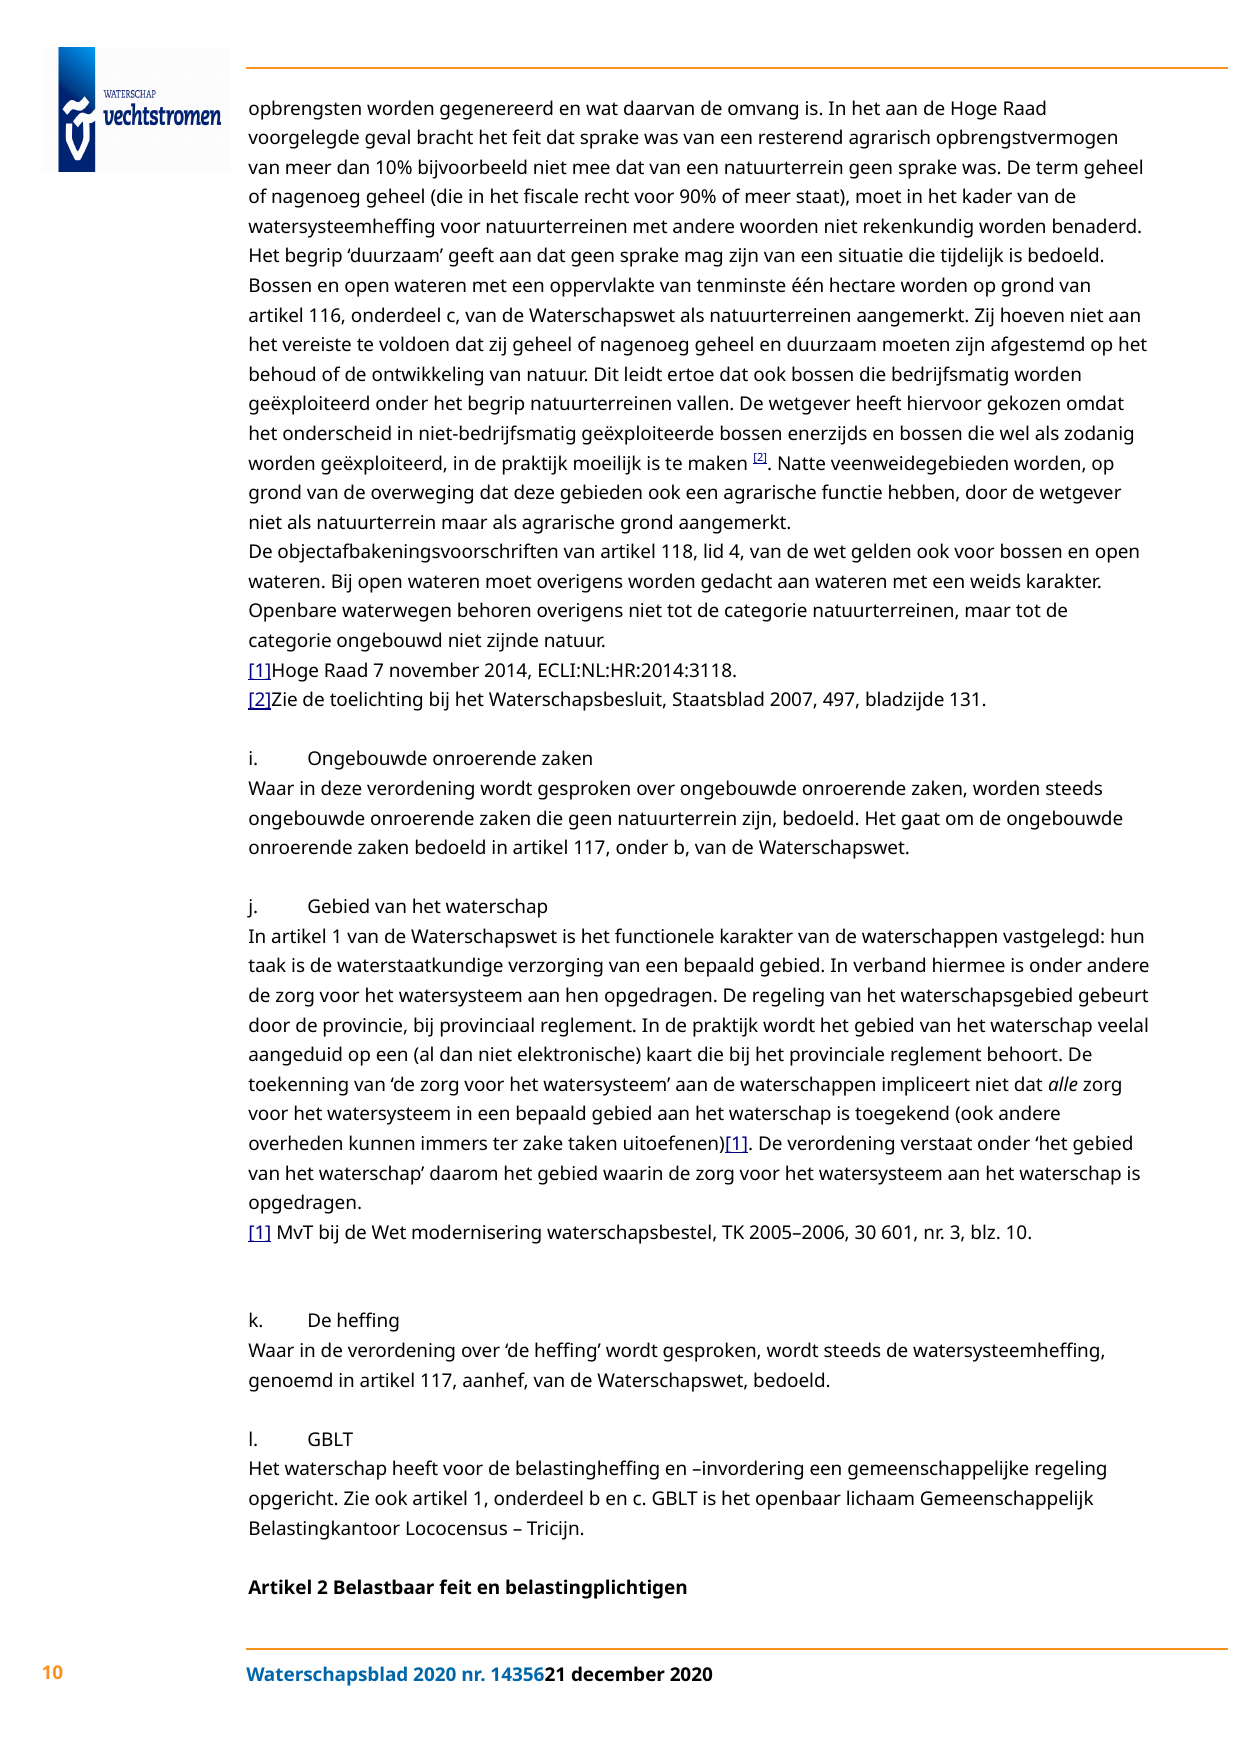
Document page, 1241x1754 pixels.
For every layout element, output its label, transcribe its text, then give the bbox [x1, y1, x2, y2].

text [1]Hoge Raad 7 november 2014, ECLI:NL:HR:2014:3118. [248, 657, 1152, 683]
text Artikel 2 Belastbaar feit en belastingplichtigen [248, 1574, 1152, 1600]
text [2]Zie de toelichting bij het Waterschapsbesluit, Staatsblad 2007, 497, bladzijde 131. [248, 686, 1152, 712]
list Gebied van het waterschap [248, 893, 1152, 919]
list GBLT [248, 1426, 1152, 1452]
text Waar in deze verordening wordt gesproken over ongebouwde onroerende zaken, worden steeds ongebouwde onroerende zaken die geen natuurterrein zijn, bedoeld. Het gaat om de ongebouwde onroerende zaken bedoeld in artikel 117, onder b, van de Waterschapswet. [248, 775, 1152, 860]
text Waar in de verordening over ‘de heffing’ wordt gesproken, wordt steeds de watersysteemheffing, genoemd in artikel 117, aanhef, van de Waterschapswet, bedoeld. [248, 1337, 1152, 1393]
text opbrengsten worden gegenereerd en wat daarvan de omvang is. In het aan de Hoge Raad voorgelegde geval bracht het feit dat sprake was van een resterend agrarisch opbrengstvermogen van meer dan 10% bijvoorbeeld niet mee dat van een natuurterrein geen sprake was. De term geheel of nagenoeg geheel (die in het fiscale recht voor 90% of meer staat), moet in het kader van de watersysteemheffing voor natuurterreinen met andere woorden niet rekenkundig worden benaderd. [248, 95, 1152, 239]
text In artikel 1 van de Waterschapswet is het functionele karakter van de waterschappen vastgelegd: hun taak is de waterstaatkundige verzorging van een bepaald gebied. In verband hiermee is onder andere de zorg voor het watersysteem aan hen opgedragen. De regeling van het waterschapsgebied gebeurt door de provincie, bij provinciaal reglement. In de praktijk wordt het gebied van het waterschap veelal aangeduid op een (al dan niet elektronische) kaart die bij het provinciale reglement behoort. De toekenning van ‘de zorg voor het watersysteem’ aan de waterschappen impliceert niet dat alle zorg voor het watersysteem in een bepaald gebied aan het waterschap is toegekend (ook andere overheden kunnen immers ter zake taken uitoefenen)[1]. De verordening verstaat onder ‘het gebied van het waterschap’ daarom het gebied waarin de zorg voor het watersysteem aan het waterschap is opgedragen. [248, 923, 1152, 1215]
text Bossen en open wateren met een oppervlakte van tenminste één hectare worden op grond van artikel 116, onderdeel c, van de Waterschapswet als natuurterreinen aangemerkt. Zij hoeven niet aan het vereiste te voldoen dat zij geheel of nagenoeg geheel en duurzaam moeten zijn afgestemd op het behoud of de ontwikkeling van natuur. Dit leidt ertoe dat ook bossen die bedrijfsmatig worden geëxploiteerd onder het begrip natuurterreinen vallen. De wetgever heeft hiervoor gekozen omdat het onderscheid in niet-bedrijfsmatig geëxploiteerde bossen enerzijds en bossen die wel als zodanig worden geëxploiteerd, in de praktijk moeilijk is te maken [2]. Natte veenweidegebieden worden, op grond van de overweging dat deze gebieden ook een agrarische functie hebben, door de wetgever niet als natuurterrein maar als agrarische grond aangemerkt. [248, 272, 1152, 535]
text [1] MvT bij de Wet modernisering waterschapsbestel, TK 2005–2006, 30 601, nr. 3, blz. 10. [248, 1219, 1152, 1245]
text Het begrip ‘duurzaam’ geeft aan dat geen sprake mag zijn van een situatie die tijdelijk is bedoeld. [248, 243, 1152, 268]
list De heffing [248, 1308, 1152, 1333]
text De objectafbakeningsvoorschriften van artikel 118, lid 4, van de wet gelden ook voor bossen en open wateren. Bij open wateren moet overigens worden gedacht aan wateren met een weids karakter. Openbare waterwegen behoren overigens niet tot de categorie natuurterreinen, maar tot de categorie ongebouwd niet zijnde natuur. [248, 538, 1152, 653]
text Het waterschap heeft voor de belastingheffing en –invordering een gemeenschappelijke regeling opgericht. Zie ook artikel 1, onderdeel b en c. GBLT is het openbaar lichaam Gemeenschappelijk Belastingkantoor Lococensus – Tricijn. [248, 1456, 1152, 1541]
picture [41, 47, 231, 172]
list Ongebouwde onroerende zaken [248, 746, 1152, 771]
